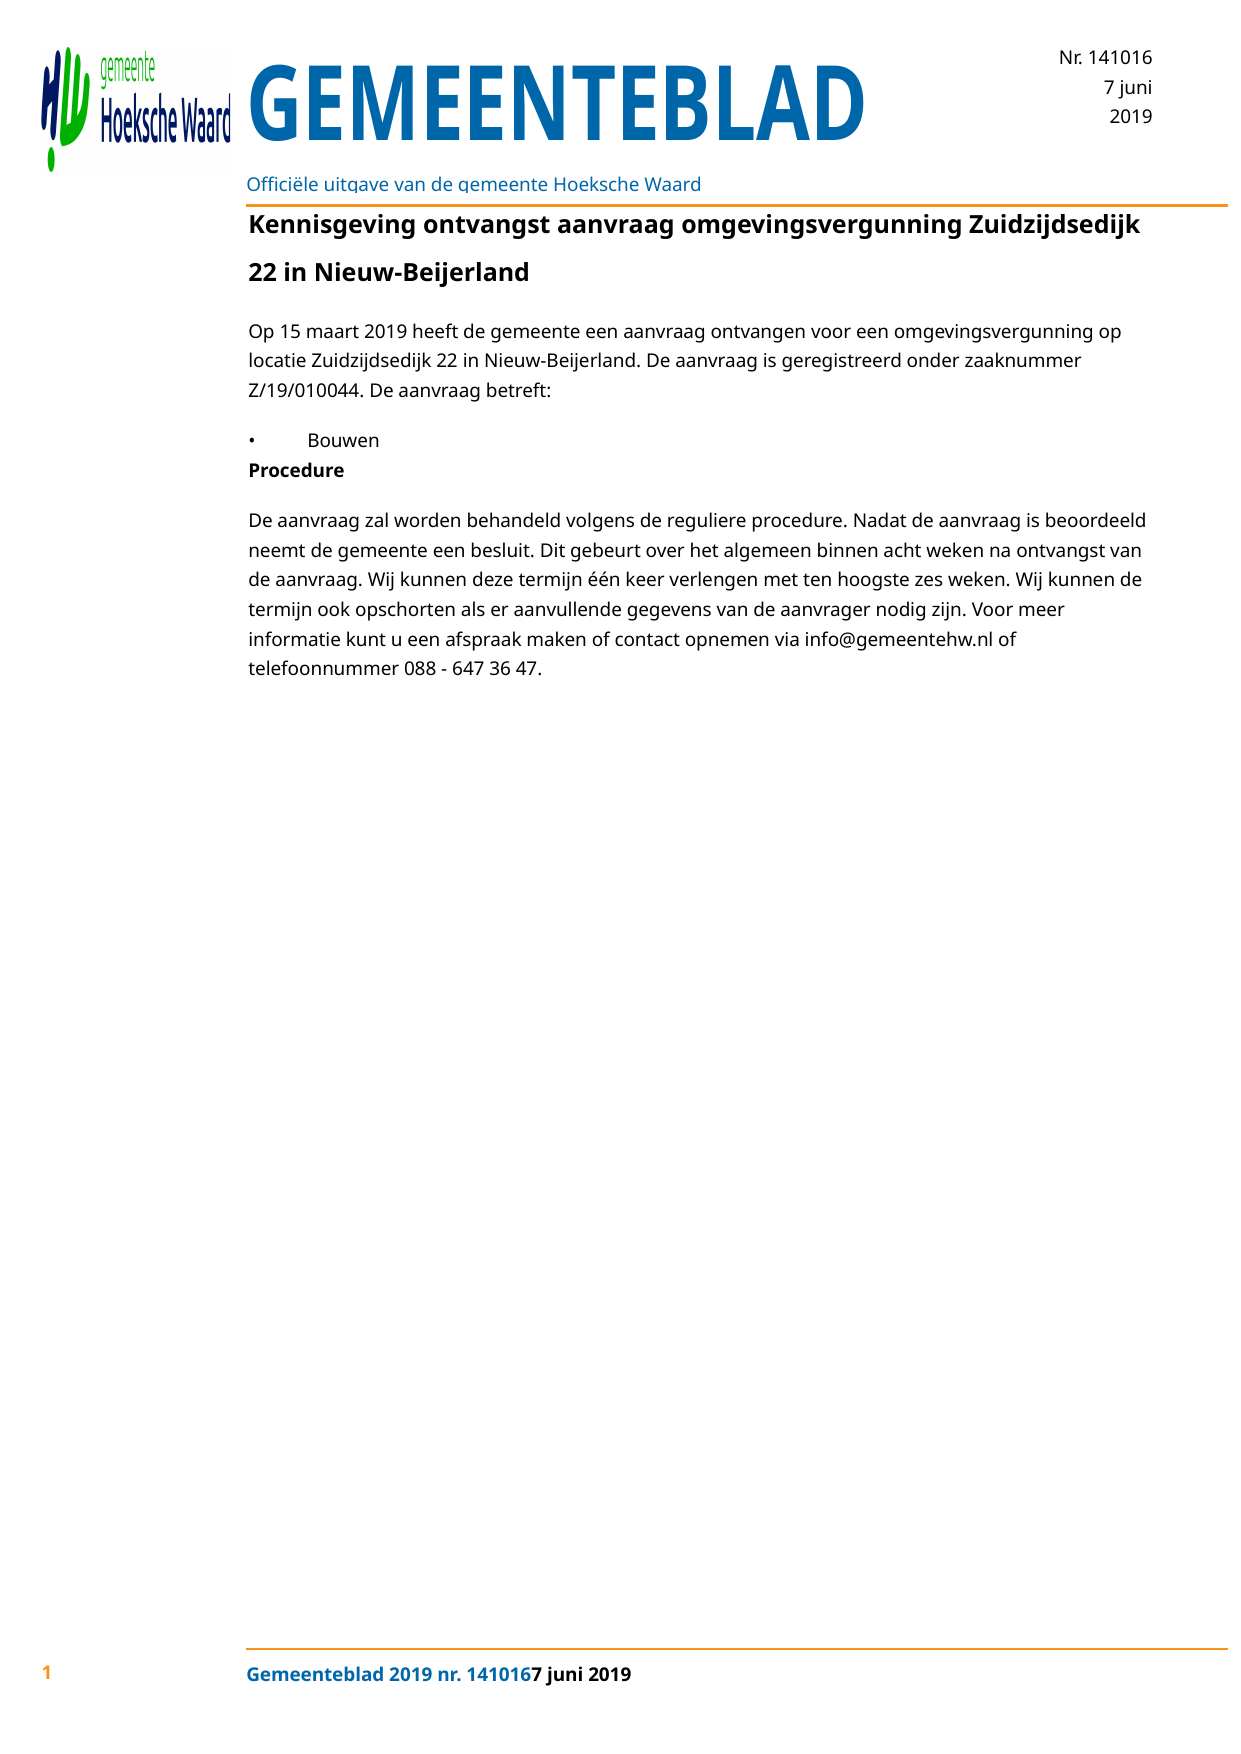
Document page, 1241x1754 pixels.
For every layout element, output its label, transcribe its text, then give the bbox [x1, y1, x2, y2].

text Op 15 maart 2019 heeft de gemeente een aanvraag ontvangen voor een omgevingsvergunning op locatie Zuidzijdsedijk 22 in Nieuw-Beijerland. De aanvraag is geregistreerd onder zaaknummer Z/19/010044. De aanvraag betreft: [248, 318, 1152, 403]
text Kennisgeving ontvangst aanvraag omgevingsvergunning Zuidzijdsedijk 22 in Nieuw-Beijerland [248, 207, 1152, 288]
picture [41, 47, 231, 172]
list Bouwen [248, 427, 1152, 453]
text De aanvraag zal worden behandeld volgens de reguliere procedure. Nadat de aanvraag is beoordeeld neemt de gemeente een besluit. Dit gebeurt over het algemeen binnen acht weken na ontvangst van de aanvraag. Wij kunnen deze termijn één keer verlengen met ten hoogste zes weken. Wij kunnen de termijn ook opschorten als er aanvullende gegevens van de aanvrager nodig zijn. Voor meer informatie kunt u een afspraak maken of contact opnemen via info@gemeentehw.nl of telefoonnummer 088 - 647 36 47. [248, 507, 1152, 681]
text Procedure [248, 457, 1152, 483]
